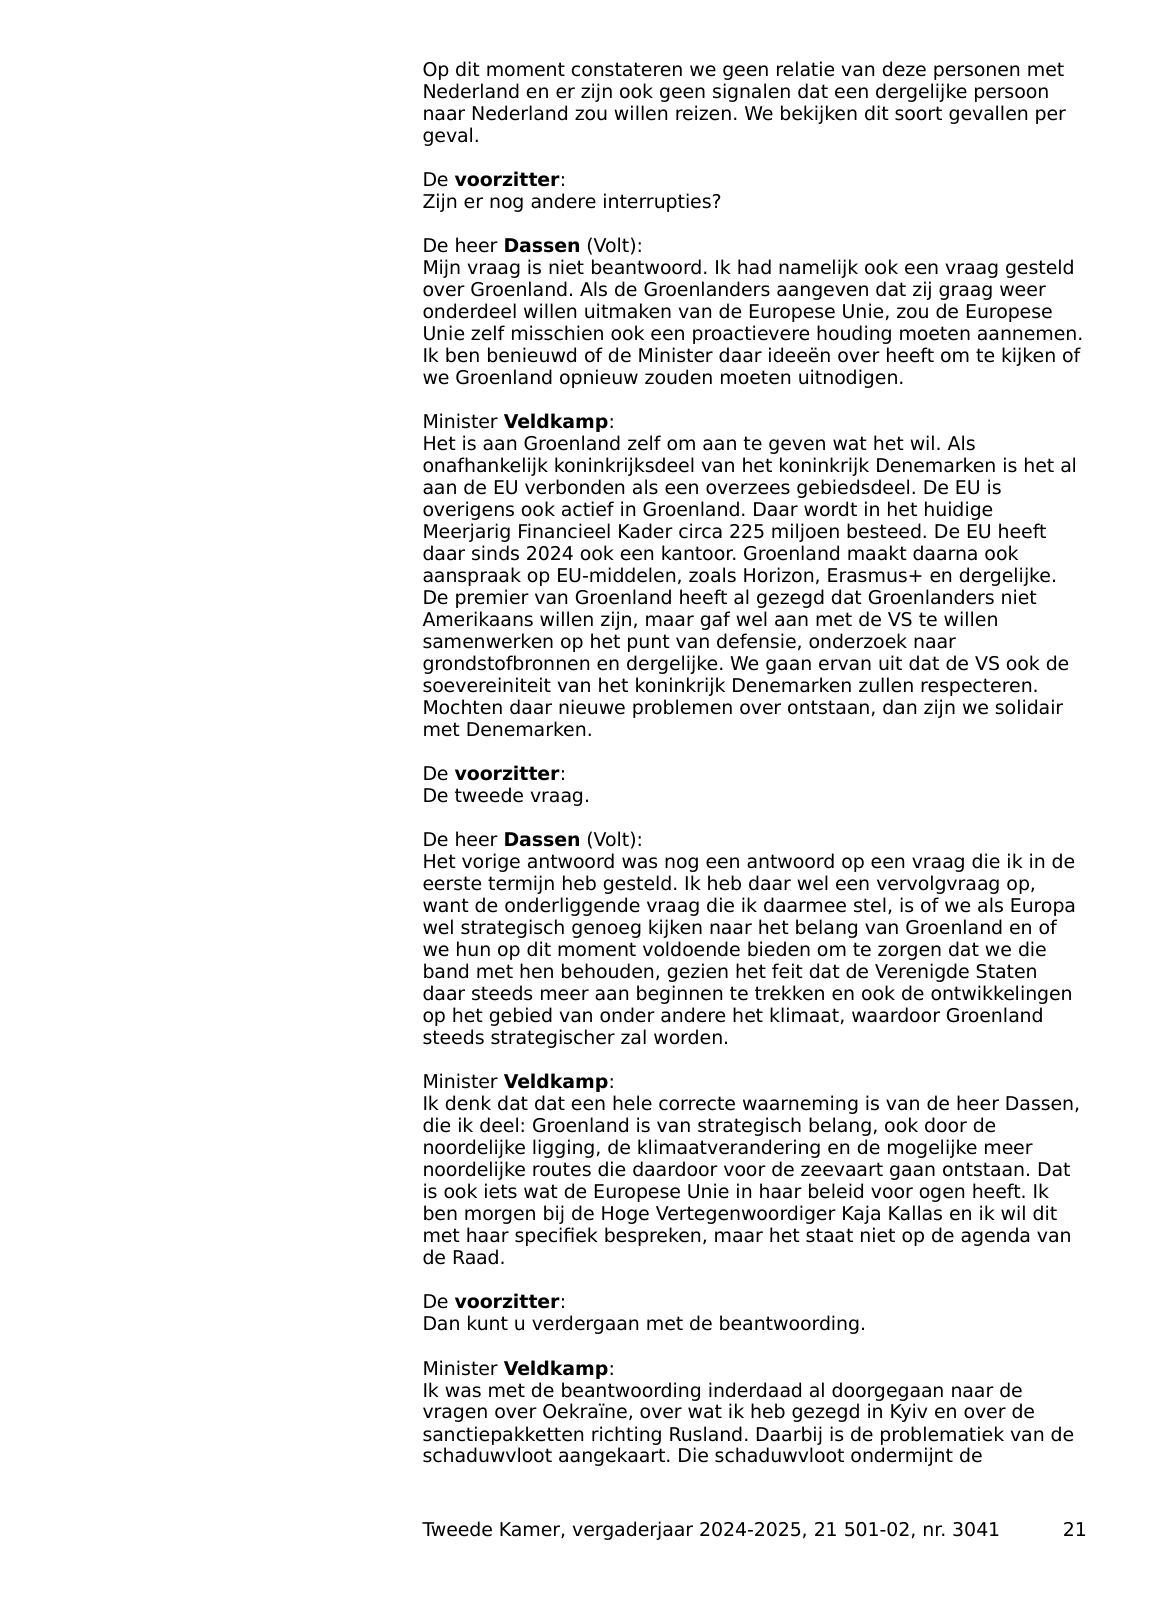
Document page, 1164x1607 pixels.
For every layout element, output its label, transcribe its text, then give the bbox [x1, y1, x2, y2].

text De heer Dassen (Volt): [422, 829, 1087, 851]
text De voorzitter: [422, 763, 1087, 785]
text De heer Dassen (Volt): [422, 235, 1087, 257]
text Ik denk dat dat een hele correcte waarneming is van de heer Dassen, die ik deel: Groenland is van strategisch belang, ook door de noordelijke ligging, de klimaatverandering en de mogelijke meer noordelijke routes die daardoor voor de zeevaart gaan ontstaan. Dat is ook iets wat de Europese Unie in haar beleid voor ogen heeft. Ik ben morgen bij de Hoge Vertegenwoordiger Kaja Kallas en ik wil dit met haar specifiek bespreken, maar het staat niet op de agenda van de Raad. [422, 1093, 1087, 1269]
text De voorzitter: [422, 169, 1087, 191]
text De voorzitter: [422, 1291, 1087, 1313]
text Het vorige antwoord was nog een antwoord op een vraag die ik in de eerste termijn heb gesteld. Ik heb daar wel een vervolgvraag op, want de onderliggende vraag die ik daarmee stel, is of we als Europa wel strategisch genoeg kijken naar het belang van Groenland en of we hun op dit moment voldoende bieden om te zorgen dat we die band met hen behouden, gezien het feit dat de Verenigde Staten daar steeds meer aan beginnen te trekken en ook de ontwikkelingen op het gebied van onder andere het klimaat, waardoor Groenland steeds strategischer zal worden. [422, 851, 1087, 1049]
text Ik was met de beantwoording inderdaad al doorgegaan naar de vragen over Oekraïne, over wat ik heb gezegd in Kyiv en over de sanctiepakketten richting Rusland. Daarbij is de problematiek van de schaduwvloot aangekaart. Die schaduwvloot ondermijnt de [422, 1379, 1087, 1467]
text Op dit moment constateren we geen relatie van deze personen met Nederland en er zijn ook geen signalen dat een dergelijke persoon naar Nederland zou willen reizen. We bekijken dit soort gevallen per geval. [422, 59, 1087, 147]
text Minister Veldkamp: [422, 1071, 1087, 1093]
text Minister Veldkamp: [422, 411, 1087, 433]
text Minister Veldkamp: [422, 1357, 1087, 1379]
text Dan kunt u verdergaan met de beantwoording. [422, 1313, 1087, 1335]
text Zijn er nog andere interrupties? [422, 191, 1087, 213]
text De tweede vraag. [422, 785, 1087, 807]
text Het is aan Groenland zelf om aan te geven wat het wil. Als onafhankelijk koninkrijksdeel van het koninkrijk Denemarken is het al aan de EU verbonden als een overzees gebiedsdeel. De EU is overigens ook actief in Groenland. Daar wordt in het huidige Meerjarig Financieel Kader circa 225 miljoen besteed. De EU heeft daar sinds 2024 ook een kantoor. Groenland maakt daarna ook aanspraak op EU-middelen, zoals Horizon, Erasmus+ en dergelijke. De premier van Groenland heeft al gezegd dat Groenlanders niet Amerikaans willen zijn, maar gaf wel aan met de VS te willen samenwerken op het punt van defensie, onderzoek naar grondstofbronnen en dergelijke. We gaan ervan uit dat de VS ook de soevereiniteit van het koninkrijk Denemarken zullen respecteren. Mochten daar nieuwe problemen over ontstaan, dan zijn we solidair met Denemarken. [422, 433, 1087, 741]
text Mijn vraag is niet beantwoord. Ik had namelijk ook een vraag gesteld over Groenland. Als de Groenlanders aangeven dat zij graag weer onderdeel willen uitmaken van de Europese Unie, zou de Europese Unie zelf misschien ook een proactievere houding moeten aannemen. Ik ben benieuwd of de Minister daar ideeën over heeft om te kijken of we Groenland opnieuw zouden moeten uitnodigen. [422, 257, 1087, 389]
